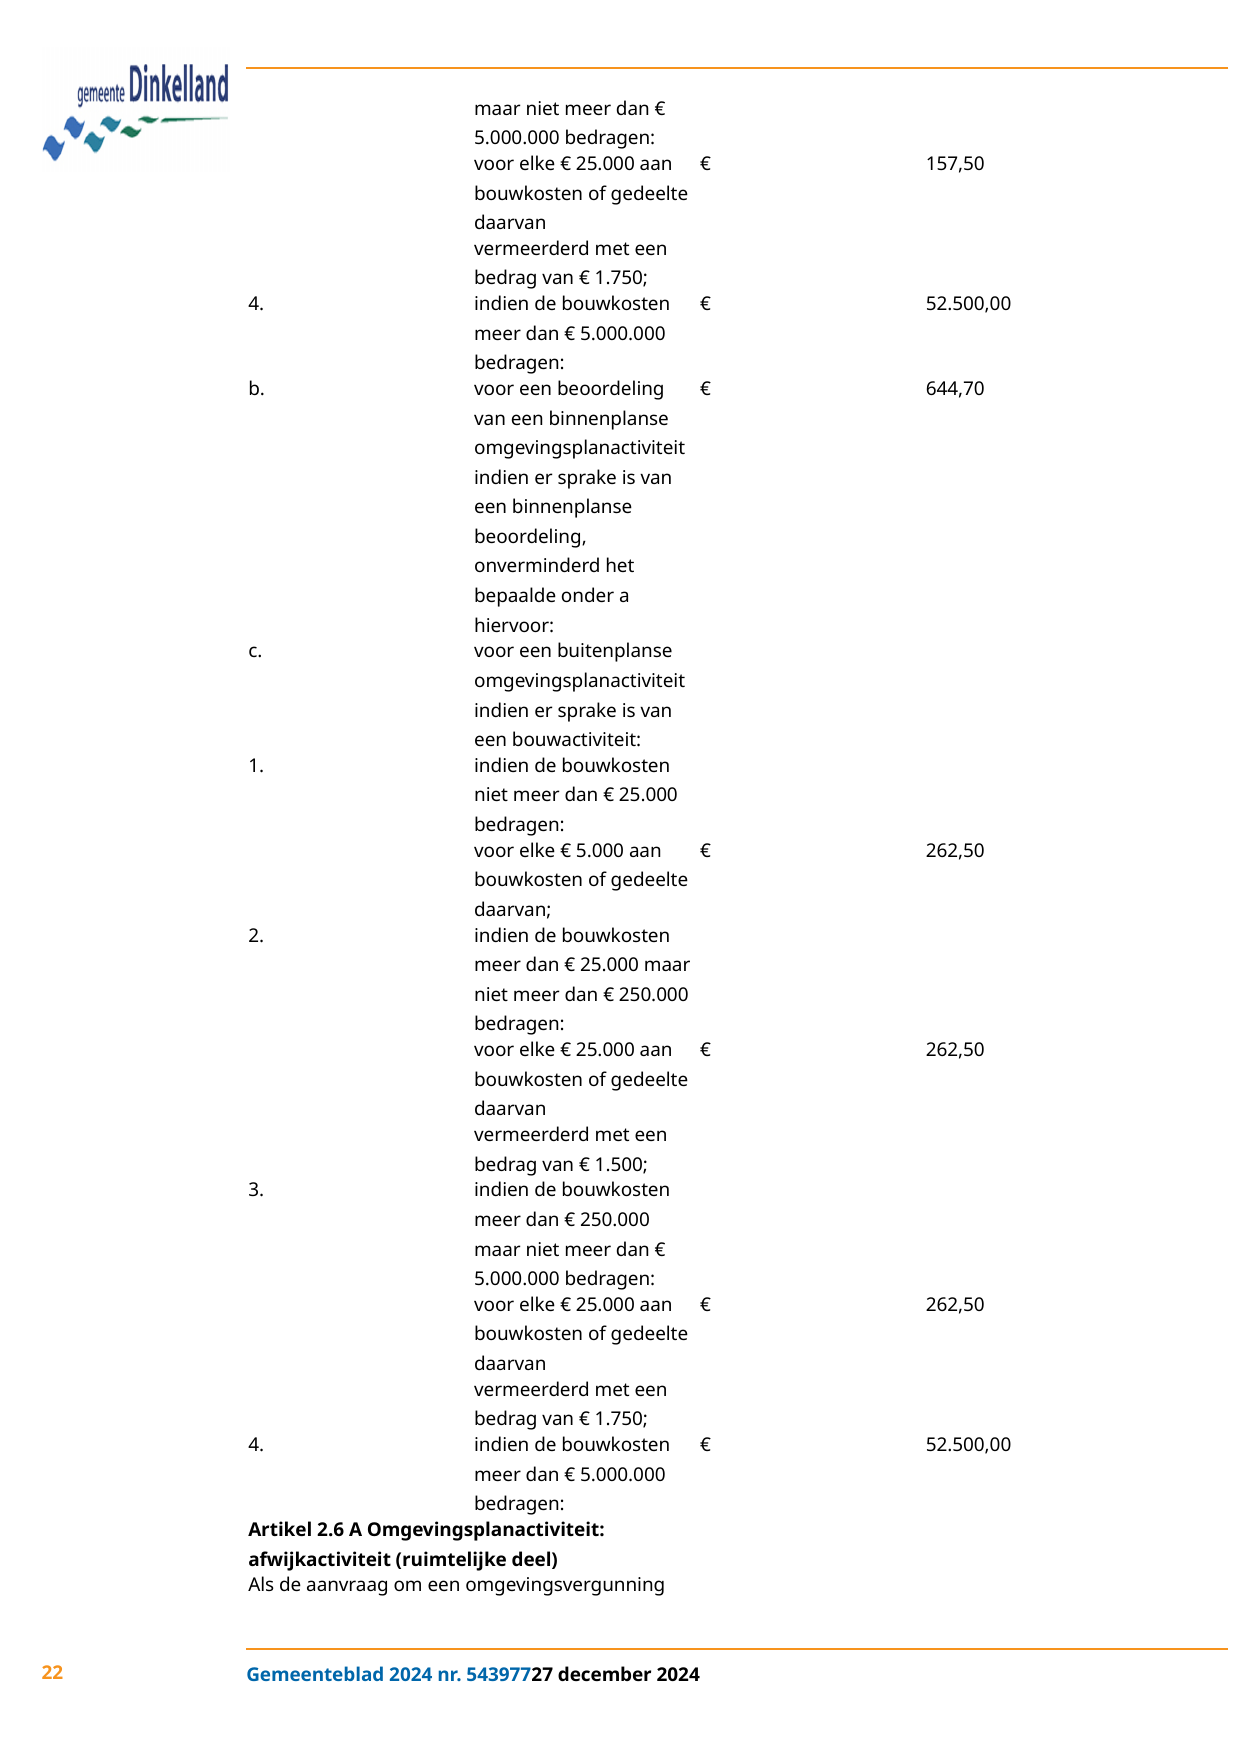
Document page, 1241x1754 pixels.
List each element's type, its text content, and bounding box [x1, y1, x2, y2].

table_cell [700, 235, 926, 290]
table_cell indien de bouwkosten meer dan € 5.000.000 bedragen: [474, 290, 700, 375]
table_cell [248, 1291, 474, 1376]
table_cell [926, 638, 1152, 752]
table_cell [926, 1376, 1152, 1431]
table_cell [700, 638, 926, 752]
table_cell 262,50 [926, 1036, 1152, 1121]
table_cell [248, 1376, 474, 1431]
table_cell voor elke € 25.000 aan bouwkosten of gedeelte daarvan [474, 1036, 700, 1121]
table_cell vermeerderd met een bedrag van € 1.750; [474, 235, 700, 290]
table_cell 52.500,00 [926, 1431, 1152, 1516]
table_cell Artikel 2.6 A Omgevingsplanactiviteit: afwijkactiviteit (ruimtelijke deel) [248, 1516, 700, 1571]
table_cell [248, 95, 474, 150]
table_cell 157,50 [926, 150, 1152, 235]
table_cell € [700, 290, 926, 375]
table_cell [248, 150, 474, 235]
table_cell 644,70 [926, 375, 1152, 638]
table_cell [248, 235, 474, 290]
table_cell [926, 752, 1152, 837]
table_cell c. [248, 638, 474, 752]
table_cell € [700, 1431, 926, 1516]
table_cell [700, 95, 926, 150]
table_cell voor elke € 25.000 aan bouwkosten of gedeelte daarvan [474, 1291, 700, 1376]
table_cell [926, 95, 1152, 150]
table_cell Als de aanvraag om een omgevingsvergunning [248, 1571, 700, 1597]
table_cell indien de bouwkosten niet meer dan € 25.000 bedragen: [474, 752, 700, 837]
table_cell [248, 1121, 474, 1177]
table_cell [700, 1177, 926, 1291]
table_cell 262,50 [926, 1291, 1152, 1376]
table_cell [700, 1376, 926, 1431]
table_cell [248, 837, 474, 922]
table_cell voor een beoordeling van een binnenplanse omgevingsplanactiviteit indien er sprake is van een binnenplanse beoordeling, onverminderd het bepaalde onder a hiervoor: [474, 375, 700, 638]
table_cell 1. [248, 752, 474, 837]
table_cell voor elke € 5.000 aan bouwkosten of gedeelte daarvan; [474, 837, 700, 922]
table_cell € [700, 1291, 926, 1376]
table_cell [700, 1121, 926, 1177]
table_cell 262,50 [926, 837, 1152, 922]
table_cell [926, 235, 1152, 290]
table_cell € [700, 375, 926, 638]
table_cell [700, 1516, 926, 1571]
table_cell [700, 752, 926, 837]
table_cell € [700, 837, 926, 922]
table_cell [926, 1571, 1152, 1597]
table_cell indien de bouwkosten meer dan € 25.000 maar niet meer dan € 250.000 bedragen: [474, 922, 700, 1036]
table_cell voor een buitenplanse omgevingsplanactiviteit indien er sprake is van een bouwactiviteit: [474, 638, 700, 752]
table_cell 52.500,00 [926, 290, 1152, 375]
table_cell [700, 922, 926, 1036]
table_cell maar niet meer dan € 5.000.000 bedragen: [474, 95, 700, 150]
table_cell € [700, 1036, 926, 1121]
table_cell 2. [248, 922, 474, 1036]
table_cell [248, 1036, 474, 1121]
table_cell vermeerderd met een bedrag van € 1.750; [474, 1376, 700, 1431]
table_cell vermeerderd met een bedrag van € 1.500; [474, 1121, 700, 1177]
picture [41, 47, 231, 172]
table_cell [926, 1177, 1152, 1291]
table_cell [926, 922, 1152, 1036]
table_cell 4. [248, 1431, 474, 1516]
table_cell [926, 1516, 1152, 1571]
table_cell € [700, 150, 926, 235]
table_cell [926, 1121, 1152, 1177]
table_cell b. [248, 375, 474, 638]
table_cell 3. [248, 1177, 474, 1291]
table_cell indien de bouwkosten meer dan € 250.000 maar niet meer dan € 5.000.000 bedragen: [474, 1177, 700, 1291]
table_cell voor elke € 25.000 aan bouwkosten of gedeelte daarvan [474, 150, 700, 235]
table_cell [700, 1571, 926, 1597]
table_cell 4. [248, 290, 474, 375]
table_cell indien de bouwkosten meer dan € 5.000.000 bedragen: [474, 1431, 700, 1516]
